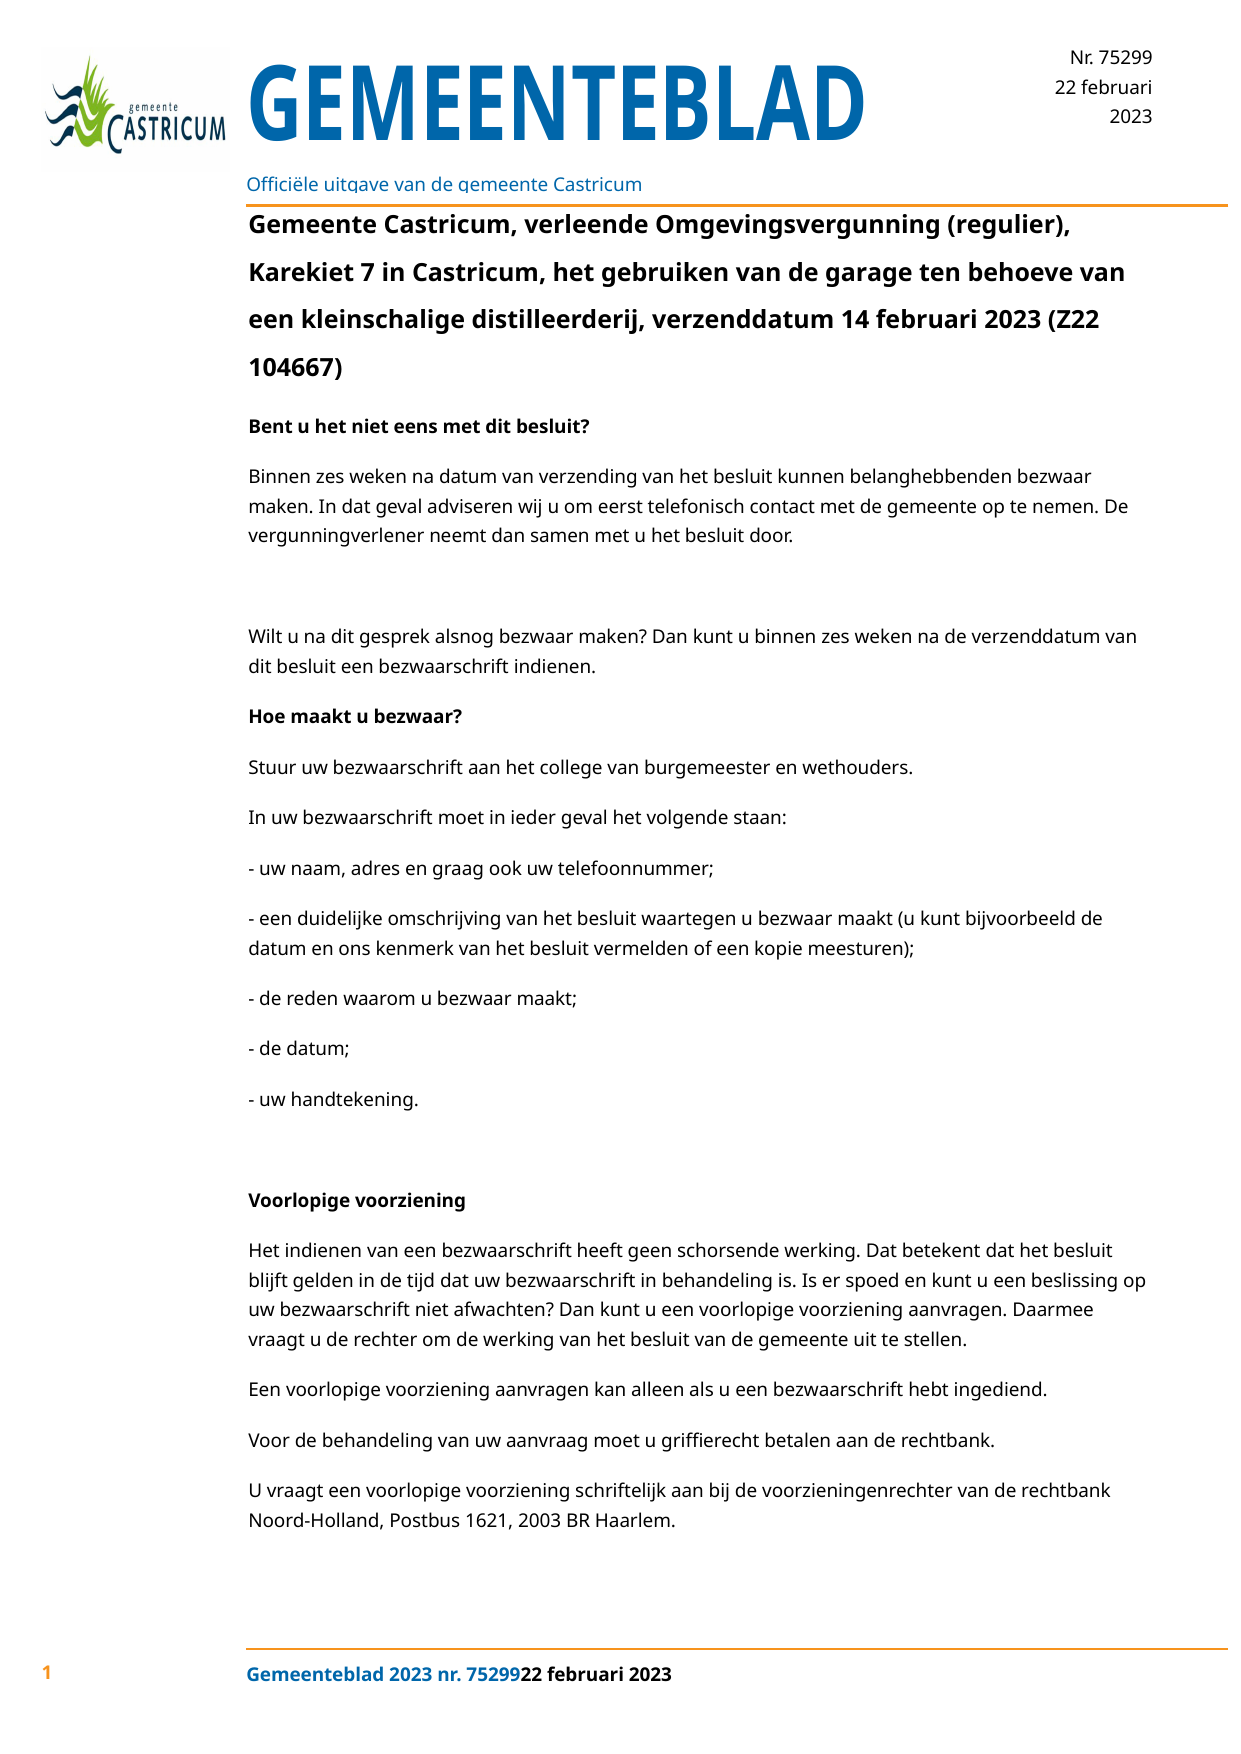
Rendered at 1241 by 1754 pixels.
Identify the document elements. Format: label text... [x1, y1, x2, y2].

text - de datum; [248, 1036, 1152, 1061]
text Voorlopige voorziening [248, 1187, 1152, 1213]
text - uw naam, adres en graag ook uw telefoonnummer; [248, 855, 1152, 881]
text Voor de behandeling van uw aanvraag moet u griffierecht betalen aan de rechtbank. [248, 1427, 1152, 1453]
picture [41, 47, 231, 172]
text Bent u het niet eens met dit besluit? [248, 413, 1152, 439]
text In uw bezwaarschrift moet in ieder geval het volgende staan: [248, 804, 1152, 830]
text Gemeente Castricum, verleende Omgevingsvergunning (regulier), Karekiet 7 in Castricum, het gebruiken van de garage ten behoeve van een kleinschalige distilleerderij, verzenddatum 14 februari 2023 (Z22 104667) [248, 207, 1152, 384]
text Binnen zes weken na datum van verzending van het besluit kunnen belanghebbenden bezwaar maken. In dat geval adviseren wij u om eerst telefonisch contact met de gemeente op te nemen. De vergunningverlener neemt dan samen met u het besluit door. [248, 463, 1152, 548]
text Het indienen van een bezwaarschrift heeft geen schorsende werking. Dat betekent dat het besluit blijft gelden in de tijd dat uw bezwaarschrift in behandeling is. Is er spoed en kunt u een beslissing op uw bezwaarschrift niet afwachten? Dan kunt u een voorlopige voorziening aanvragen. Daarmee vraagt u de rechter om de werking van het besluit van de gemeente uit te stellen. [248, 1237, 1152, 1352]
text Een voorlopige voorziening aanvragen kan alleen als u een bezwaarschrift hebt ingediend. [248, 1376, 1152, 1402]
text - de reden waarom u bezwaar maakt; [248, 985, 1152, 1011]
text Stuur uw bezwaarschrift aan het college van burgemeester en wethouders. [248, 754, 1152, 780]
text Wilt u na dit gesprek alsnog bezwaar maken? Dan kunt u binnen zes weken na de verzenddatum van dit besluit een bezwaarschrift indienen. [248, 623, 1152, 679]
text - uw handtekening. [248, 1086, 1152, 1112]
text - een duidelijke omschrijving van het besluit waartegen u bezwaar maakt (u kunt bijvoorbeeld de datum en ons kenmerk van het besluit vermelden of een kopie meesturen); [248, 905, 1152, 961]
text Hoe maakt u bezwaar? [248, 703, 1152, 729]
text U vraagt een voorlopige voorziening schriftelijk aan bij de voorzieningenrechter van de rechtbank Noord-Holland, Postbus 1621, 2003 BR Haarlem. [248, 1477, 1152, 1533]
